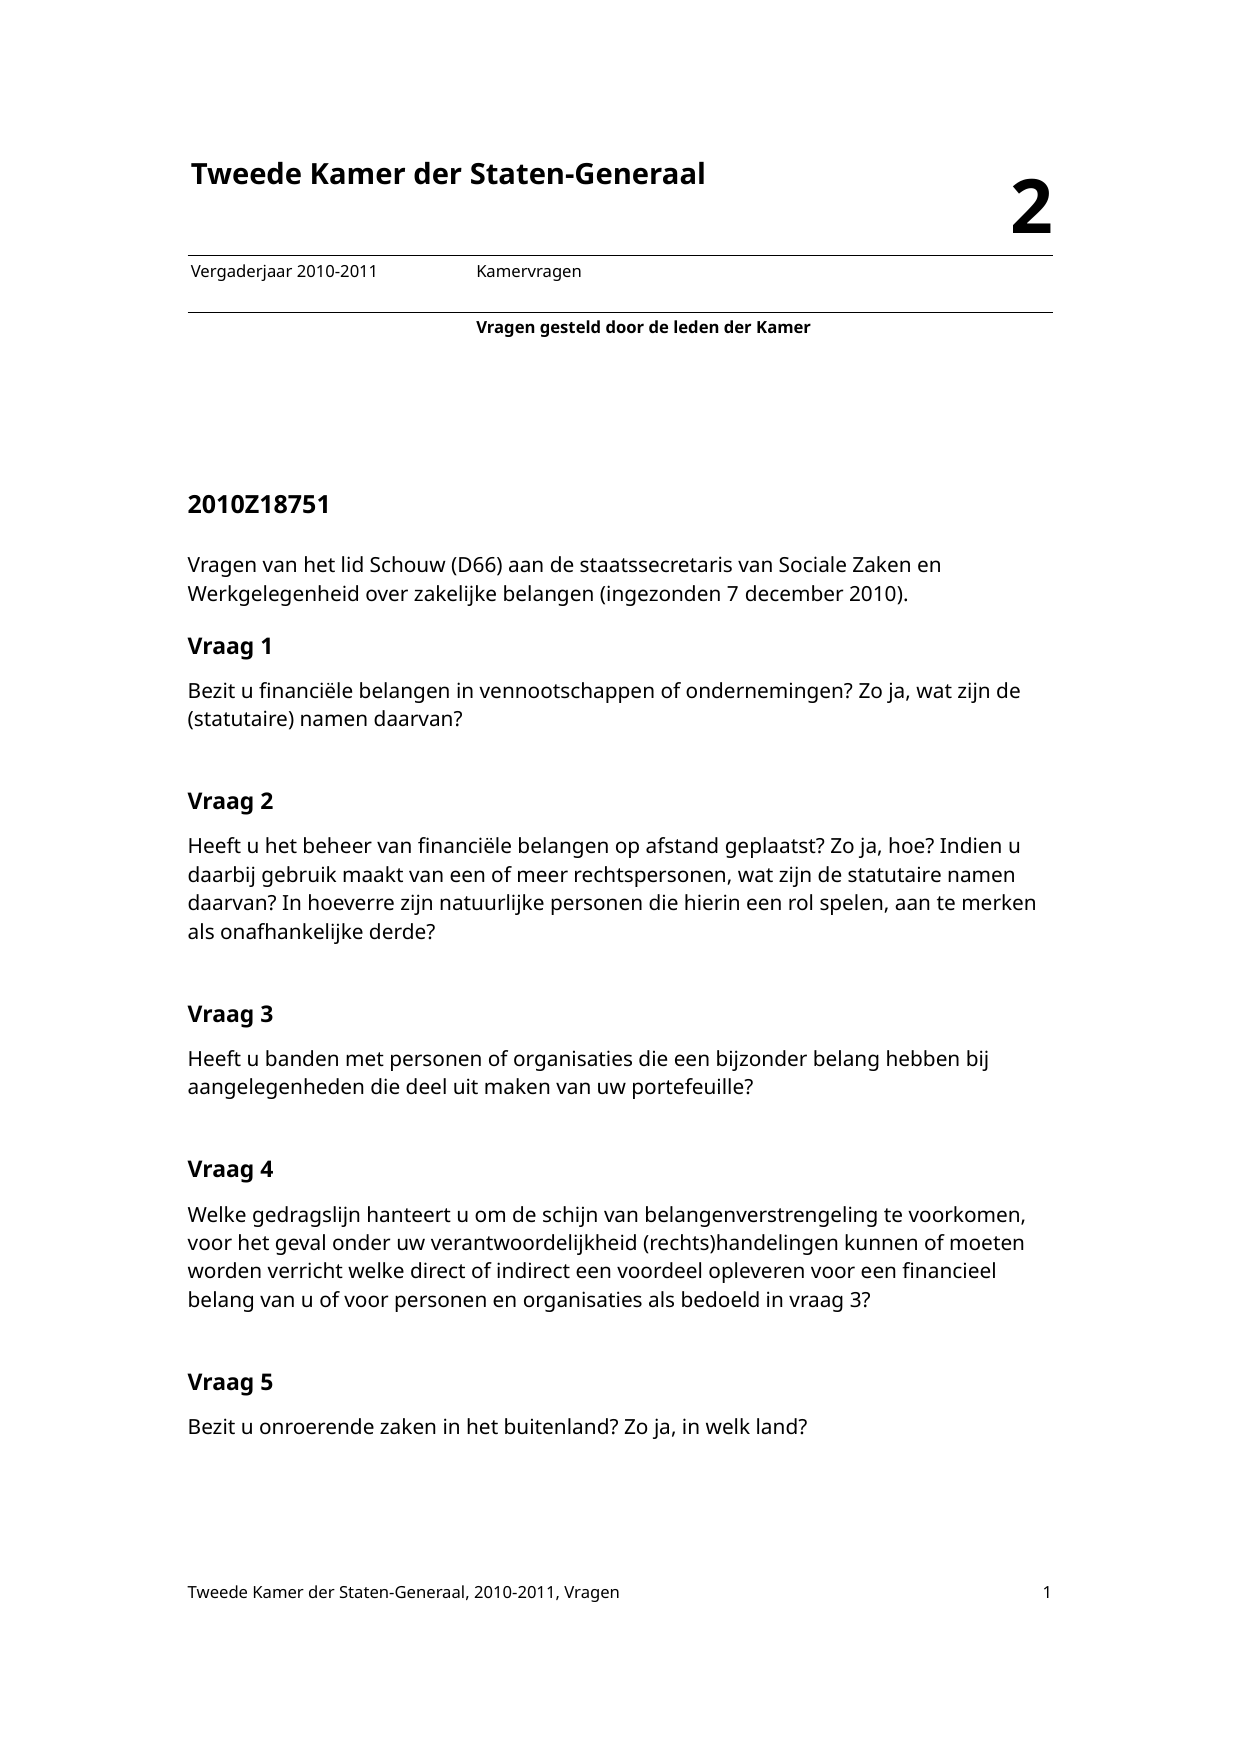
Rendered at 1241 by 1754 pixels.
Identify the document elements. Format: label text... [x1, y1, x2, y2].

text Heeft u het beheer van financiële belangen op afstand geplaatst? Zo ja, hoe? Indien u daarbij gebruik maakt van een of meer rechtspersonen, wat zijn de statutaire namen daarvan? In hoeverre zijn natuurlijke personen die hierin een rol spelen, aan te merken als onafhankelijke derde? [187, 832, 1053, 945]
subtitle Vraag 2 [187, 785, 1053, 817]
subtitle Vraag 1 [187, 630, 1053, 661]
text Vragen van het lid Schouw (D66) aan de staatssecretaris van Sociale Zaken en Werkgelegenheid over zakelijke belangen (ingezonden 7 december 2010). [187, 550, 1053, 607]
table_header Tweede Kamer der Staten-Generaal [188, 150, 879, 255]
text Heeft u banden met personen of organisaties die een bijzonder belang hebben bij aangelegenheden die deel uit maken van uw portefeuille? [187, 1044, 1053, 1101]
table_header 2 [880, 150, 1053, 255]
subtitle Vraag 3 [187, 998, 1053, 1029]
subtitle Vraag 4 [187, 1153, 1053, 1185]
text 2010Z18751 [187, 487, 1053, 521]
text Welke gedragslijn hanteert u om de schijn van belangenverstrengeling te voorkomen, voor het geval onder uw verantwoordelijkheid (rechts)handelingen kunnen of moeten worden verricht welke direct of indirect een voordeel opleveren voor een financieel belang van u of voor personen en organisaties als bedoeld in vraag 3? [187, 1200, 1053, 1313]
subtitle Vraag 5 [187, 1366, 1053, 1397]
table_cell Kamervragen [473, 256, 1053, 312]
text Bezit u onroerende zaken in het buitenland? Zo ja, in welk land? [187, 1412, 1053, 1441]
table_cell Vergaderjaar 2010-2011 [188, 256, 473, 312]
table_cell Vragen gesteld door de leden der Kamer [473, 313, 1053, 339]
table_cell [188, 313, 473, 339]
text Bezit u financiële belangen in vennootschappen of ondernemingen? Zo ja, wat zijn de (statutaire) namen daarvan? [187, 676, 1053, 733]
